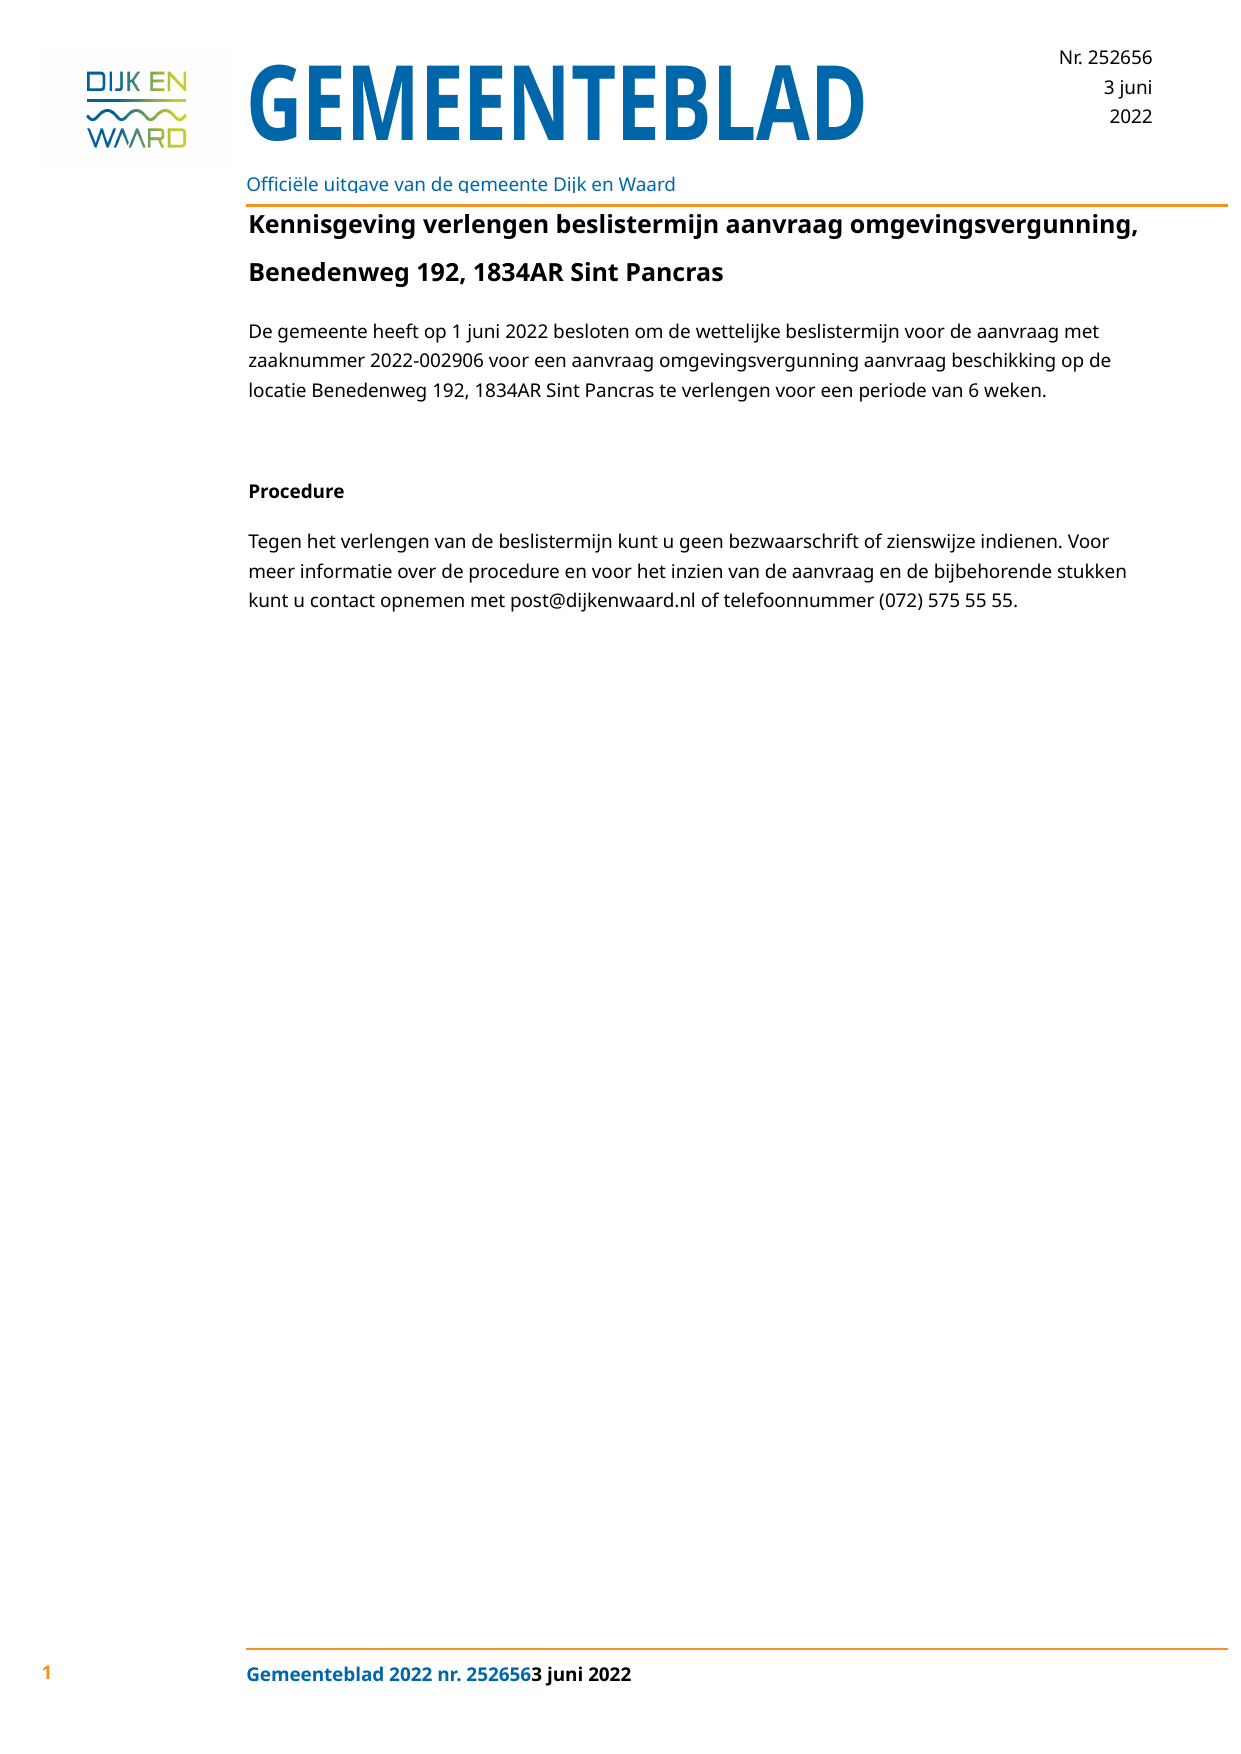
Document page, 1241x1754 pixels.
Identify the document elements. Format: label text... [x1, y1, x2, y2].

text Procedure [248, 478, 1152, 504]
text Tegen het verlengen van de beslistermijn kunt u geen bezwaarschrift of zienswijze indienen. Voor meer informatie over de procedure en voor het inzien van de aanvraag en de bijbehorende stukken kunt u contact opnemen met post@dijkenwaard.nl of telefoonnummer (072) 575 55 55. [248, 528, 1152, 613]
picture [41, 47, 231, 172]
text De gemeente heeft op 1 juni 2022 besloten om de wettelijke beslistermijn voor de aanvraag met zaaknummer 2022-002906 voor een aanvraag omgevingsvergunning aanvraag beschikking op de locatie Benedenweg 192, 1834AR Sint Pancras te verlengen voor een periode van 6 weken. [248, 318, 1152, 403]
text Kennisgeving verlengen beslistermijn aanvraag omgevingsvergunning, Benedenweg 192, 1834AR Sint Pancras [248, 207, 1152, 288]
